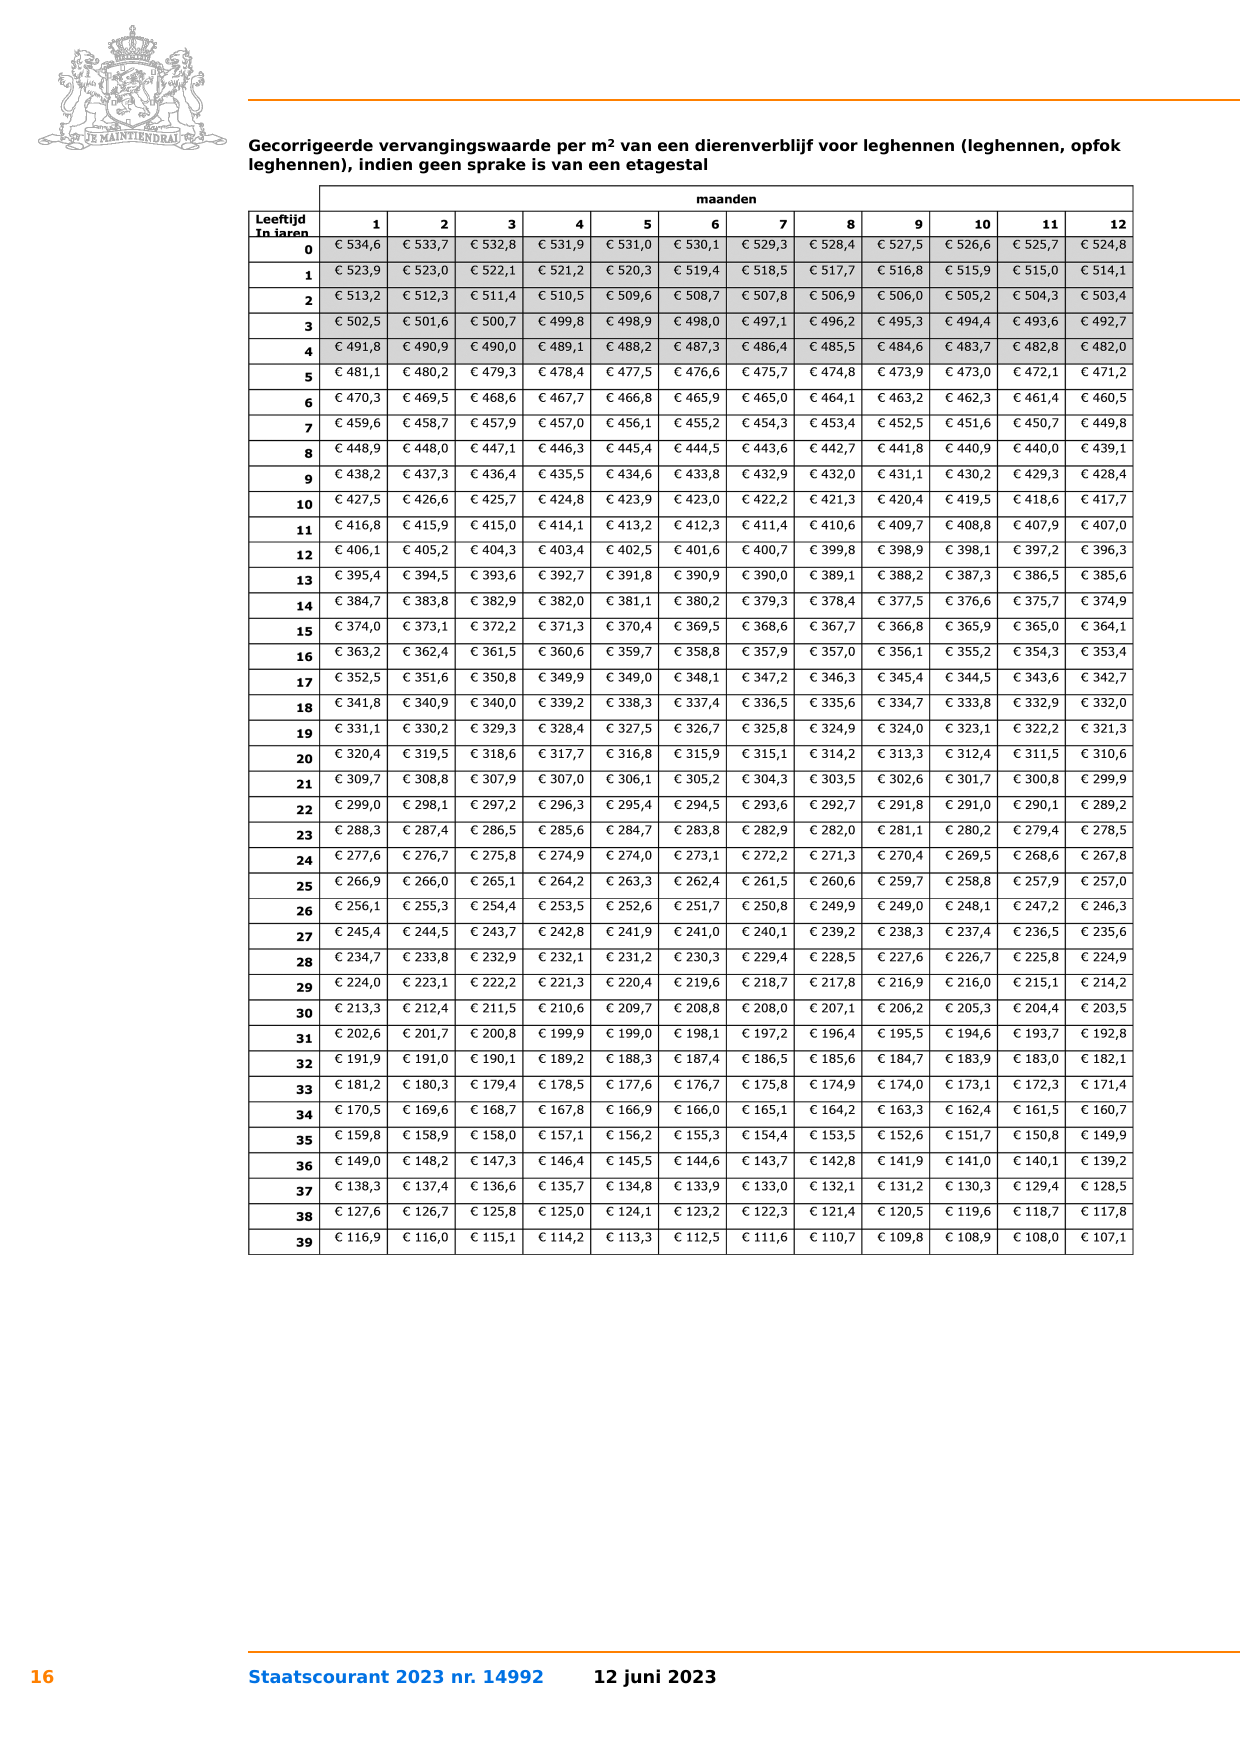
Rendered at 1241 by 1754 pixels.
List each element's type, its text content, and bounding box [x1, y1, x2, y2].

picture [38, 25, 227, 150]
text Gecorrigeerde vervangingswaarde per m2 van een dierenverblijf voor leghennen (leghennen, opfok leghennen), indien geen sprake is van een etagestal [248, 137, 1134, 174]
picture [248, 185, 1134, 1255]
